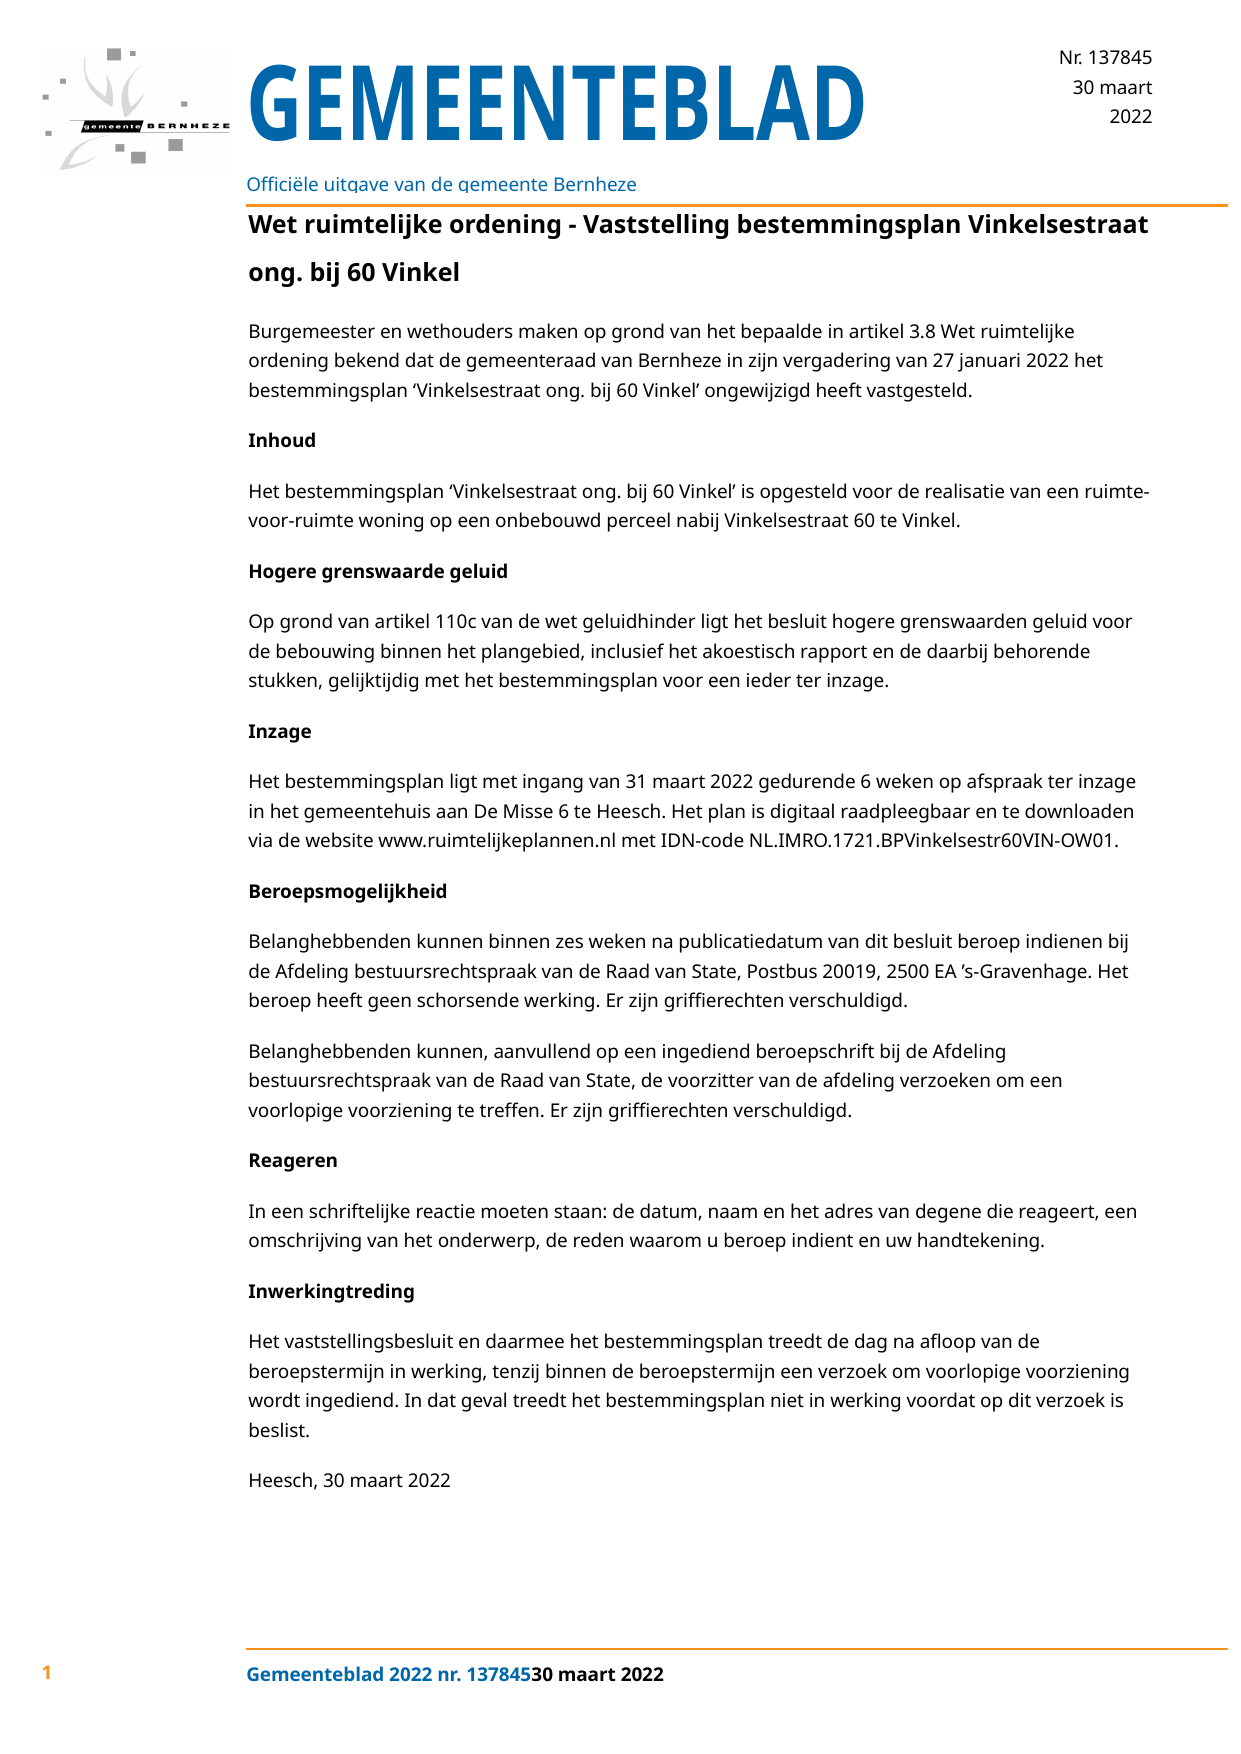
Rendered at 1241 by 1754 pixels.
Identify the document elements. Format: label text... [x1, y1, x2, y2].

text Heesch, 30 maart 2022 [248, 1467, 1152, 1493]
text Het bestemmingsplan ligt met ingang van 31 maart 2022 gedurende 6 weken op afspraak ter inzage in het gemeentehuis aan De Misse 6 te Heesch. Het plan is digitaal raadpleegbaar en te downloaden via de website www.ruimtelijkeplannen.nl met IDN-code NL.IMRO.1721.BPVinkelsestr60VIN-OW01. [248, 768, 1152, 853]
text Reageren [248, 1147, 1152, 1173]
text Inwerkingtreding [248, 1278, 1152, 1304]
text Belanghebbenden kunnen binnen zes weken na publicatiedatum van dit besluit beroep indienen bij de Afdeling bestuursrechtspraak van de Raad van State, Postbus 20019, 2500 EA ’s-Gravenhage. Het beroep heeft geen schorsende werking. Er zijn griffierechten verschuldigd. [248, 928, 1152, 1013]
text Het vaststellingsbesluit en daarmee het bestemmingsplan treedt de dag na afloop van de beroepstermijn in werking, tenzij binnen de beroepstermijn een verzoek om voorlopige voorziening wordt ingediend. In dat geval treedt het bestemmingsplan niet in werking voordat op dit verzoek is beslist. [248, 1328, 1152, 1443]
picture [41, 47, 231, 172]
text Het bestemmingsplan ‘Vinkelsestraat ong. bij 60 Vinkel’ is opgesteld voor de realisatie van een ruimte-voor-ruimte woning op een onbebouwd perceel nabij Vinkelsestraat 60 te Vinkel. [248, 478, 1152, 533]
text Op grond van artikel 110c van de wet geluidhinder ligt het besluit hogere grenswaarden geluid voor de bebouwing binnen het plangebied, inclusief het akoestisch rapport en de daarbij behorende stukken, gelijktijdig met het bestemmingsplan voor een ieder ter inzage. [248, 608, 1152, 693]
text In een schriftelijke reactie moeten staan: de datum, naam en het adres van degene die reageert, een omschrijving van het onderwerp, de reden waarom u beroep indient en uw handtekening. [248, 1198, 1152, 1253]
text Wet ruimtelijke ordening - Vaststelling bestemmingsplan Vinkelsestraat ong. bij 60 Vinkel [248, 207, 1152, 288]
text Hogere grenswaarde geluid [248, 558, 1152, 584]
text Inzage [248, 718, 1152, 744]
text Inhoud [248, 427, 1152, 453]
text Burgemeester en wethouders maken op grond van het bepaalde in artikel 3.8 Wet ruimtelijke ordening bekend dat de gemeenteraad van Bernheze in zijn vergadering van 27 januari 2022 het bestemmingsplan ‘Vinkelsestraat ong. bij 60 Vinkel’ ongewijzigd heeft vastgesteld. [248, 318, 1152, 403]
text Belanghebbenden kunnen, aanvullend op een ingediend beroepschrift bij de Afdeling bestuursrechtspraak van de Raad van State, de voorzitter van de afdeling verzoeken om een voorlopige voorziening te treffen. Er zijn griffierechten verschuldigd. [248, 1038, 1152, 1123]
text Beroepsmogelijkheid [248, 878, 1152, 904]
